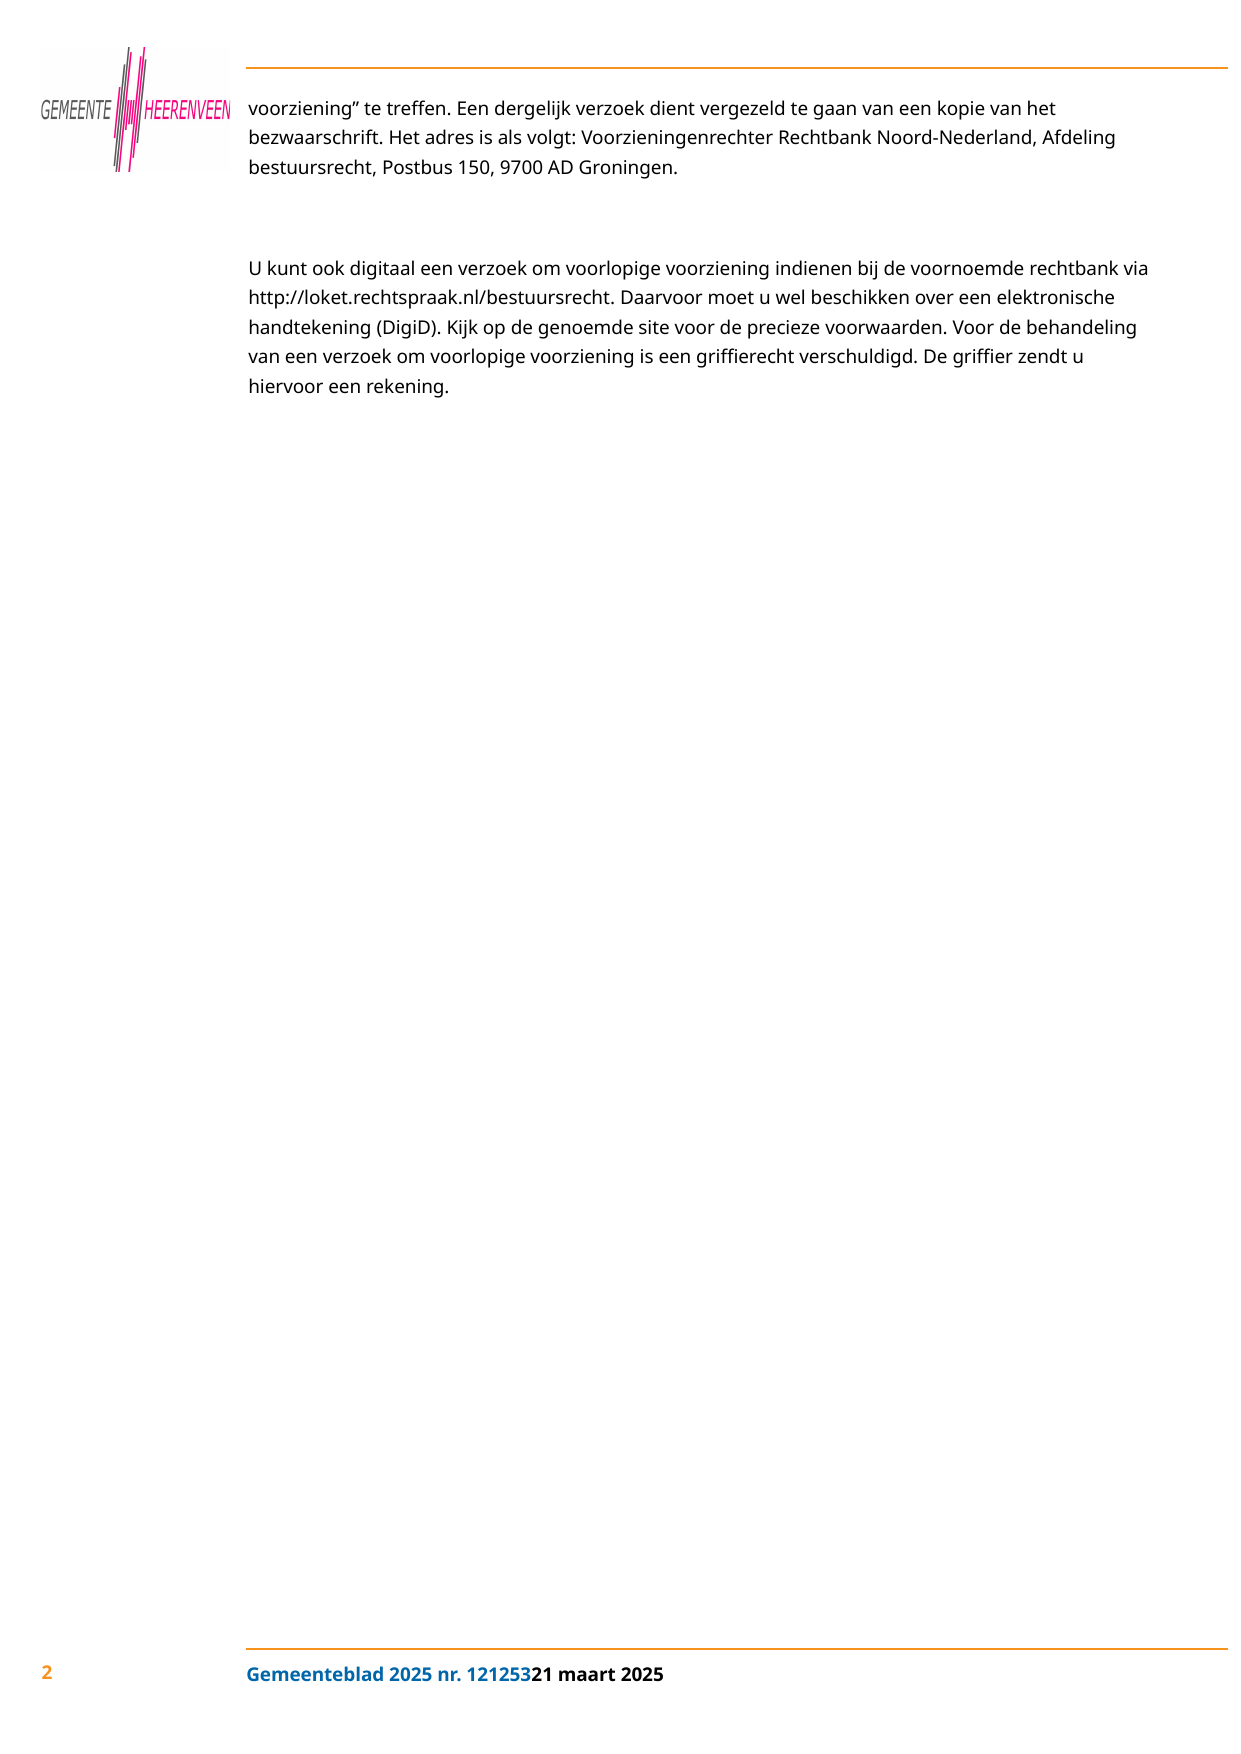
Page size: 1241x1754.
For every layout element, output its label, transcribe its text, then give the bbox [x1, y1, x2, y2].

picture [41, 47, 231, 172]
text U kunt ook digitaal een verzoek om voorlopige voorziening indienen bij de voornoemde rechtbank via http://loket.rechtspraak.nl/bestuursrecht. Daarvoor moet u wel beschikken over een elektronische handtekening (DigiD). Kijk op de genoemde site voor de precieze voorwaarden. Voor de behandeling van een verzoek om voorlopige voorziening is een griffierecht verschuldigd. De griffier zendt u hiervoor een rekening. [248, 255, 1152, 399]
text voorziening” te treffen. Een dergelijk verzoek dient vergezeld te gaan van een kopie van het bezwaarschrift. Het adres is als volgt: Voorzieningenrechter Rechtbank Noord-Nederland, Afdeling bestuursrecht, Postbus 150, 9700 AD Groningen. [248, 95, 1152, 180]
